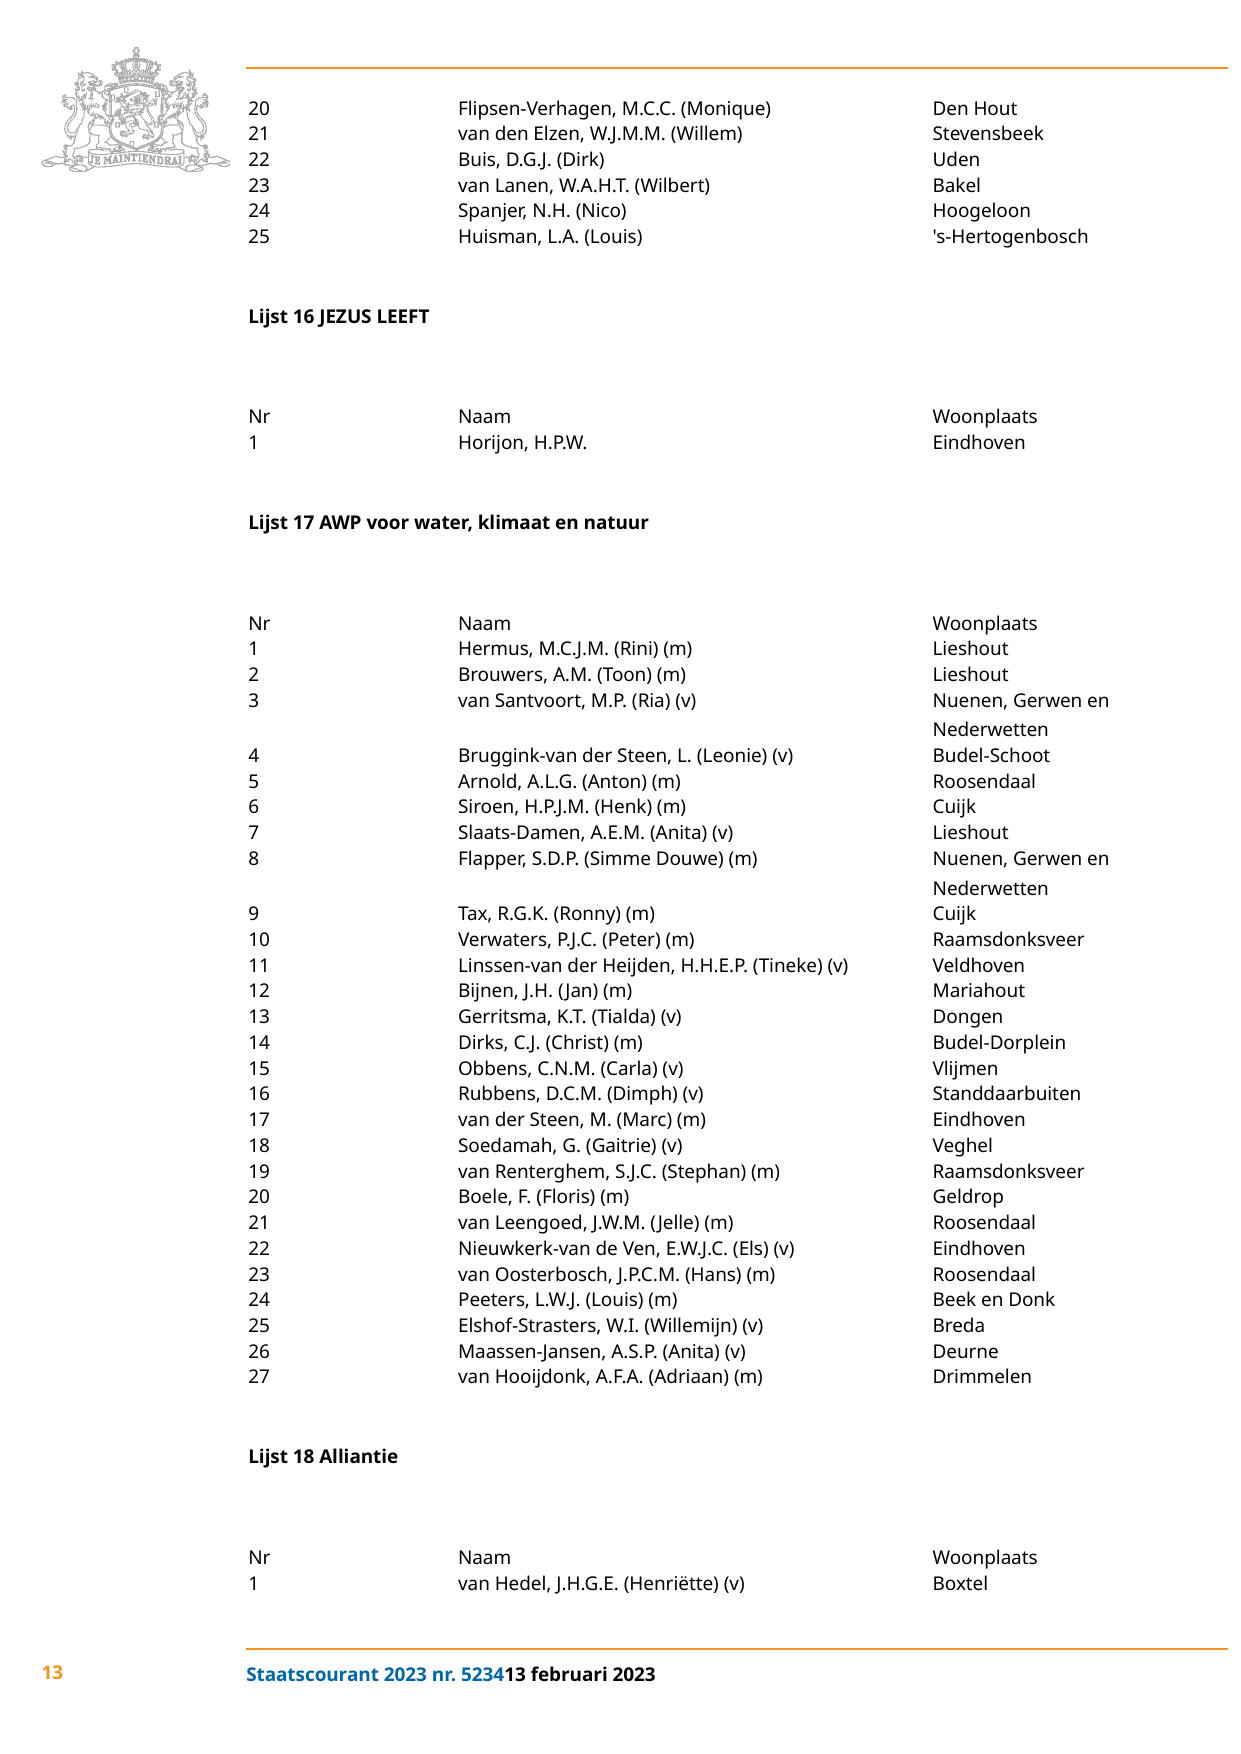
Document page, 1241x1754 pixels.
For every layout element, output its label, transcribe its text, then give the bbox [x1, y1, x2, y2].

table_header Naam [458, 404, 932, 429]
table_cell 17 [248, 1106, 458, 1132]
table_cell Nieuwkerk-van de Ven, E.W.J.C. (Els) (v) [458, 1235, 932, 1261]
table_cell van Leengoed, J.W.M. (Jelle) (m) [458, 1209, 932, 1235]
table_header Nr [248, 610, 458, 636]
table_cell Buis, D.G.J. (Dirk) [458, 146, 932, 172]
table_cell 25 [248, 1312, 458, 1338]
table_cell Dirks, C.J. (Christ) (m) [458, 1029, 932, 1055]
table_cell Geldrop [933, 1184, 1152, 1209]
table_cell Soedamah, G. (Gaitrie) (v) [458, 1132, 932, 1158]
table_cell Raamsdonksveer [933, 926, 1152, 952]
table_cell 's-Hertogenbosch [933, 224, 1152, 249]
table_cell van Lanen, W.A.H.T. (Wilbert) [458, 172, 932, 198]
table_cell 7 [248, 820, 458, 845]
table_cell Elshof-Strasters, W.I. (Willemijn) (v) [458, 1312, 932, 1338]
table_cell 22 [248, 146, 458, 172]
text Lijst 17 AWP voor water, klimaat en natuur [248, 509, 1152, 534]
table_cell Raamsdonksveer [933, 1158, 1152, 1183]
table_cell Uden [933, 146, 1152, 172]
table_header Naam [458, 610, 932, 636]
table_cell Arnold, A.L.G. (Anton) (m) [458, 768, 932, 794]
table_cell 13 [248, 1004, 458, 1029]
table_cell van der Steen, M. (Marc) (m) [458, 1106, 932, 1132]
table_cell Bakel [933, 172, 1152, 198]
table_header Woonplaats [933, 1544, 1152, 1570]
table_cell Budel-Schoot [933, 742, 1152, 768]
table_cell 5 [248, 768, 458, 794]
table_cell 23 [248, 172, 458, 198]
table_cell Verwaters, P.J.C. (Peter) (m) [458, 926, 932, 952]
table_cell 21 [248, 1209, 458, 1235]
table_cell Brouwers, A.M. (Toon) (m) [458, 661, 932, 687]
table_cell Eindhoven [933, 1106, 1152, 1132]
table_cell Boxtel [933, 1570, 1152, 1595]
table_cell Cuijk [933, 901, 1152, 926]
table_cell 24 [248, 1286, 458, 1312]
table_cell 23 [248, 1261, 458, 1286]
table_header Woonplaats [933, 610, 1152, 636]
table_cell Stevensbeek [933, 121, 1152, 146]
table_cell Tax, R.G.K. (Ronny) (m) [458, 901, 932, 926]
table_cell van Hooijdonk, A.F.A. (Adriaan) (m) [458, 1364, 932, 1389]
table_cell van den Elzen, W.J.M.M. (Willem) [458, 121, 932, 146]
table_cell Lieshout [933, 820, 1152, 845]
table_cell Eindhoven [933, 430, 1152, 455]
table_cell 16 [248, 1081, 458, 1106]
table_cell Budel-Dorplein [933, 1029, 1152, 1055]
table_cell 20 [248, 95, 458, 121]
table_cell Peeters, L.W.J. (Louis) (m) [458, 1286, 932, 1312]
text Lijst 18 Alliantie [248, 1443, 1152, 1469]
table_cell Vlijmen [933, 1055, 1152, 1081]
table_cell Obbens, C.N.M. (Carla) (v) [458, 1055, 932, 1081]
table_header Nr [248, 1544, 458, 1570]
table_cell Huisman, L.A. (Louis) [458, 224, 932, 249]
table_cell Roosendaal [933, 768, 1152, 794]
table_cell Den Hout [933, 95, 1152, 121]
text Lijst 16 JEZUS LEEFT [248, 303, 1152, 328]
table_cell Beek en Donk [933, 1286, 1152, 1312]
table_cell van Santvoort, M.P. (Ria) (v) [458, 687, 932, 742]
table_cell Breda [933, 1312, 1152, 1338]
table_cell 25 [248, 224, 458, 249]
table_cell Gerritsma, K.T. (Tialda) (v) [458, 1004, 932, 1029]
table_cell Dongen [933, 1004, 1152, 1029]
table_cell Deurne [933, 1338, 1152, 1364]
table_cell Hermus, M.C.J.M. (Rini) (m) [458, 636, 932, 661]
table_cell Nuenen, Gerwen en Nederwetten [933, 687, 1152, 742]
table_cell 3 [248, 687, 458, 742]
table_cell Lieshout [933, 661, 1152, 687]
table_cell Horijon, H.P.W. [458, 430, 932, 455]
table_cell 11 [248, 952, 458, 978]
table_header Woonplaats [933, 404, 1152, 429]
table_cell Cuijk [933, 794, 1152, 819]
table_cell Rubbens, D.C.M. (Dimph) (v) [458, 1081, 932, 1106]
table_cell 10 [248, 926, 458, 952]
table_cell 20 [248, 1184, 458, 1209]
picture [41, 47, 231, 172]
table_header Naam [458, 1544, 932, 1570]
table_cell Maassen-Jansen, A.S.P. (Anita) (v) [458, 1338, 932, 1364]
table_cell Siroen, H.P.J.M. (Henk) (m) [458, 794, 932, 819]
table_cell 24 [248, 198, 458, 223]
table_cell 4 [248, 742, 458, 768]
table_cell Veghel [933, 1132, 1152, 1158]
table_cell 18 [248, 1132, 458, 1158]
table_cell 26 [248, 1338, 458, 1364]
table_cell 2 [248, 661, 458, 687]
table_cell 22 [248, 1235, 458, 1261]
table_cell van Oosterbosch, J.P.C.M. (Hans) (m) [458, 1261, 932, 1286]
table_cell van Renterghem, S.J.C. (Stephan) (m) [458, 1158, 932, 1183]
table_cell Veldhoven [933, 952, 1152, 978]
table_cell Lieshout [933, 636, 1152, 661]
table_cell 21 [248, 121, 458, 146]
table_cell Roosendaal [933, 1209, 1152, 1235]
table_cell 9 [248, 901, 458, 926]
table_cell 27 [248, 1364, 458, 1389]
table_cell Slaats-Damen, A.E.M. (Anita) (v) [458, 820, 932, 845]
table_cell 1 [248, 636, 458, 661]
table_cell 8 [248, 845, 458, 901]
table_cell Mariahout [933, 978, 1152, 1003]
table_cell Flapper, S.D.P. (Simme Douwe) (m) [458, 845, 932, 901]
table_cell Standdaarbuiten [933, 1081, 1152, 1106]
table_cell Bijnen, J.H. (Jan) (m) [458, 978, 932, 1003]
table_cell Eindhoven [933, 1235, 1152, 1261]
table_cell Nuenen, Gerwen en Nederwetten [933, 845, 1152, 901]
table_header Nr [248, 404, 458, 429]
table_cell 1 [248, 1570, 458, 1595]
table_cell Flipsen-Verhagen, M.C.C. (Monique) [458, 95, 932, 121]
table_cell van Hedel, J.H.G.E. (Henriëtte) (v) [458, 1570, 932, 1595]
table_cell 1 [248, 430, 458, 455]
table_cell 6 [248, 794, 458, 819]
table_cell 19 [248, 1158, 458, 1183]
table_cell Bruggink-van der Steen, L. (Leonie) (v) [458, 742, 932, 768]
table_cell Roosendaal [933, 1261, 1152, 1286]
table_cell Drimmelen [933, 1364, 1152, 1389]
table_cell 15 [248, 1055, 458, 1081]
table_cell Boele, F. (Floris) (m) [458, 1184, 932, 1209]
table_cell 14 [248, 1029, 458, 1055]
table_cell Linssen-van der Heijden, H.H.E.P. (Tineke) (v) [458, 952, 932, 978]
table_cell Spanjer, N.H. (Nico) [458, 198, 932, 223]
table_cell 12 [248, 978, 458, 1003]
table_cell Hoogeloon [933, 198, 1152, 223]
